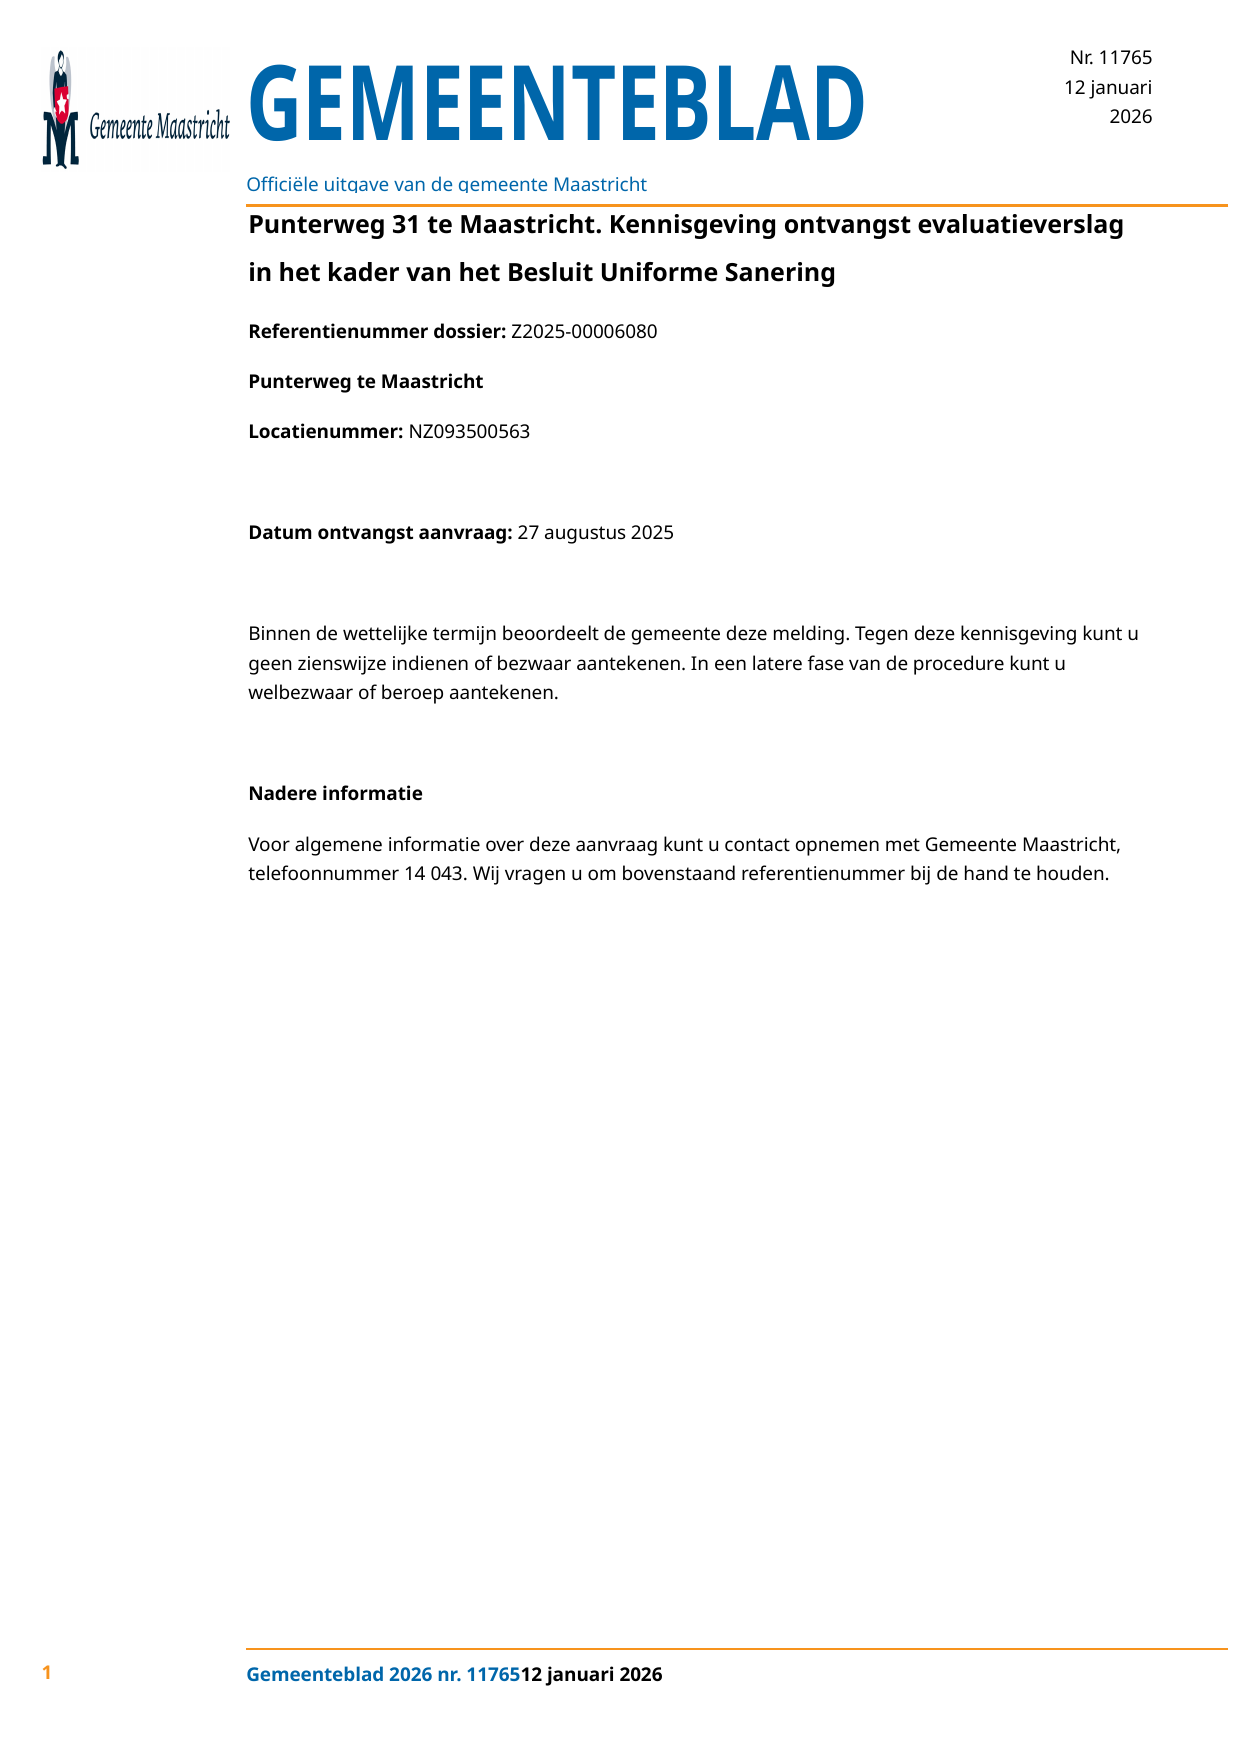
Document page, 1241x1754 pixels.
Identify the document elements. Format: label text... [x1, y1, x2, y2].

text Punterweg 31 te Maastricht. Kennisgeving ontvangst evaluatieverslag in het kader van het Besluit Uniforme Sanering [248, 207, 1152, 288]
text Datum ontvangst aanvraag: 27 augustus 2025 [248, 519, 1152, 545]
text Binnen de wettelijke termijn beoordeelt de gemeente deze melding. Tegen deze kennisgeving kunt u geen zienswijze indienen of bezwaar aantekenen. In een latere fase van de procedure kunt u welbezwaar of beroep aantekenen. [248, 620, 1152, 705]
picture [41, 47, 231, 172]
text Punterweg te Maastricht [248, 368, 1152, 394]
text Referentienummer dossier: Z2025-00006080 [248, 318, 1152, 344]
text Nadere informatie [248, 780, 1152, 806]
text Voor algemene informatie over deze aanvraag kunt u contact opnemen met Gemeente Maastricht, telefoonnummer 14 043. Wij vragen u om bovenstaand referentienummer bij de hand te houden. [248, 831, 1152, 886]
text Locatienummer: NZ093500563 [248, 419, 1152, 444]
